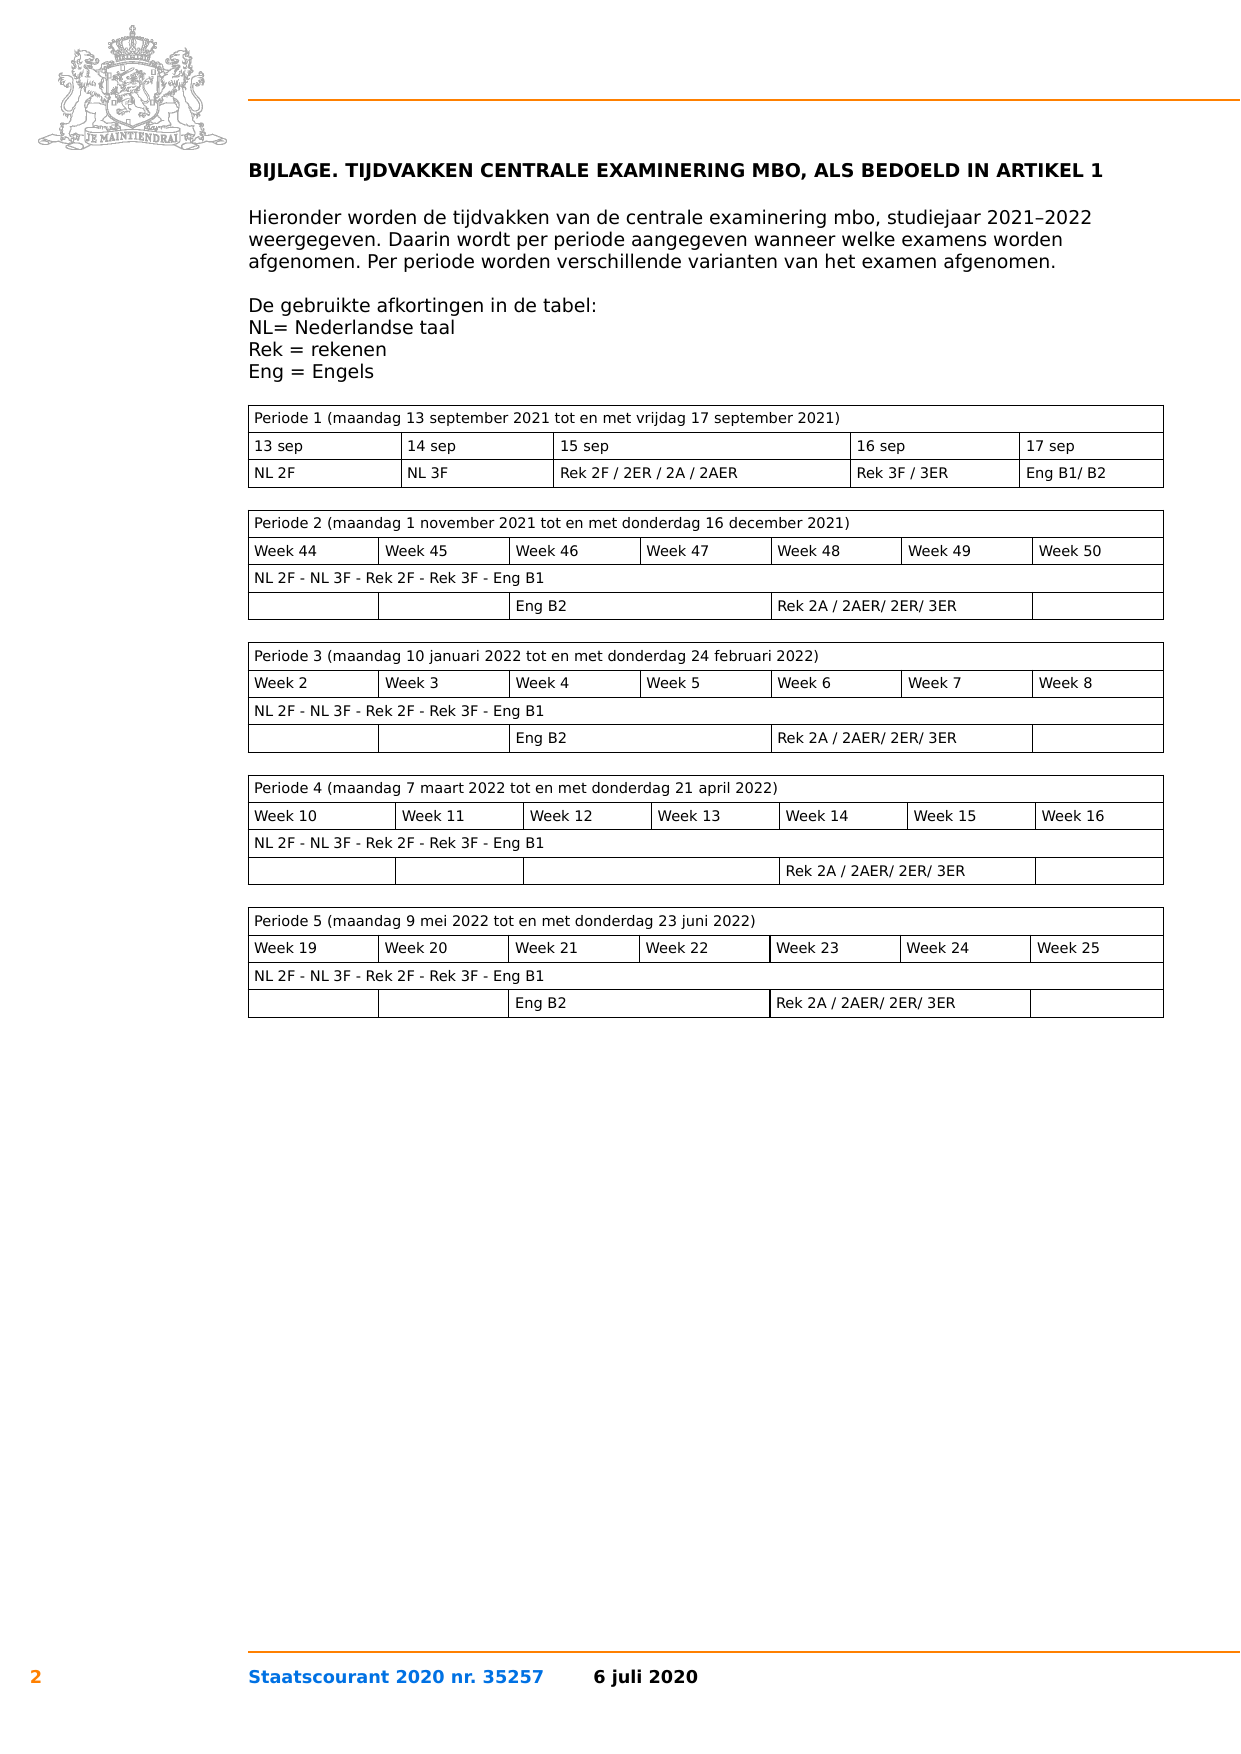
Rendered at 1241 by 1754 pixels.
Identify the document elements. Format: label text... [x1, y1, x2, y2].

table_cell Week 16 [1036, 803, 1163, 829]
subtitle BIJLAGE. TIJDVAKKEN CENTRALE EXAMINERING MBO, ALS BEDOELD IN ARTIKEL 1 [248, 160, 1163, 182]
text NL= Nederlandse taal [248, 317, 1163, 339]
table_cell Week 44 [249, 538, 378, 564]
table_cell [379, 990, 508, 1017]
table_cell Eng B2 [510, 725, 771, 752]
table_cell [1033, 725, 1163, 752]
text Eng = Engels [248, 361, 1163, 383]
table_cell Week 23 [771, 936, 900, 962]
table_cell Rek 2A / 2AER/ 2ER/ 3ER [771, 990, 1030, 1017]
table_cell Week 15 [908, 803, 1035, 829]
table_cell Week 7 [902, 671, 1032, 697]
table_cell 15 sep [554, 433, 850, 459]
table_cell Eng B1/ B2 [1020, 460, 1163, 487]
table_cell [379, 593, 509, 619]
table_cell NL 2F [249, 460, 401, 487]
table_cell Week 46 [510, 538, 640, 564]
table_cell Week 6 [772, 671, 901, 697]
table_cell Week 48 [772, 538, 901, 564]
table_header Periode 3 (maandag 10 januari 2022 tot en met donderdag 24 februari 2022) [249, 643, 1163, 669]
table_cell NL 2F - NL 3F - Rek 2F - Rek 3F - Eng B1 [249, 565, 1163, 592]
table_cell [396, 858, 523, 884]
table_cell Week 20 [379, 936, 508, 962]
table_cell [249, 593, 378, 619]
table_cell [249, 725, 378, 752]
table_cell Week 13 [652, 803, 779, 829]
table_cell Rek 2A / 2AER/ 2ER/ 3ER [772, 593, 1032, 619]
table_cell Week 22 [640, 936, 769, 962]
table_header Periode 1 (maandag 13 september 2021 tot en met vrijdag 17 september 2021) [249, 406, 1163, 432]
table_cell Rek 2A / 2AER/ 2ER/ 3ER [780, 858, 1035, 884]
table_cell Week 49 [902, 538, 1032, 564]
table_cell NL 2F - NL 3F - Rek 2F - Rek 3F - Eng B1 [249, 830, 1163, 857]
table_cell Rek 3F / 3ER [851, 460, 1019, 487]
text De gebruikte afkortingen in de tabel: [248, 295, 1163, 317]
table_header Periode 5 (maandag 9 mei 2022 tot en met donderdag 23 juni 2022) [249, 908, 1163, 934]
text Rek = rekenen [248, 339, 1163, 361]
table_cell Week 19 [249, 936, 378, 962]
table_cell Week 3 [379, 671, 509, 697]
table_cell 13 sep [249, 433, 401, 459]
table_cell [524, 858, 779, 884]
table_cell 14 sep [402, 433, 553, 459]
table_cell 17 sep [1020, 433, 1163, 459]
table_cell Week 11 [396, 803, 523, 829]
table_cell Week 10 [249, 803, 395, 829]
table_cell Eng B2 [509, 990, 769, 1017]
table_cell [1033, 593, 1163, 619]
table_cell [1036, 858, 1163, 884]
table_cell Week 45 [379, 538, 509, 564]
table_cell Week 25 [1031, 936, 1163, 962]
table_cell Week 24 [901, 936, 1030, 962]
table_cell Week 47 [641, 538, 771, 564]
table_header Periode 2 (maandag 1 november 2021 tot en met donderdag 16 december 2021) [249, 511, 1163, 537]
table_cell [1031, 990, 1163, 1017]
table_cell Week 5 [641, 671, 771, 697]
table_cell Eng B2 [510, 593, 771, 619]
table_cell Rek 2F / 2ER / 2A / 2AER [554, 460, 850, 487]
table_cell Rek 2A / 2AER/ 2ER/ 3ER [772, 725, 1032, 752]
table_cell Week 8 [1033, 671, 1163, 697]
table_cell NL 2F - NL 3F - Rek 2F - Rek 3F - Eng B1 [249, 963, 1163, 989]
table_header Periode 4 (maandag 7 maart 2022 tot en met donderdag 21 april 2022) [249, 776, 1163, 802]
table_cell 16 sep [851, 433, 1019, 459]
text Hieronder worden de tijdvakken van de centrale examinering mbo, studiejaar 2021–2022 weergegeven. Daarin wordt per periode aangegeven wanneer welke examens worden afgenomen. Per periode worden verschillende varianten van het examen afgenomen. [248, 207, 1163, 273]
table_cell Week 12 [524, 803, 651, 829]
table_cell Week 50 [1033, 538, 1163, 564]
table_cell Week 21 [509, 936, 639, 962]
table_cell NL 3F [402, 460, 553, 487]
table_cell [249, 990, 378, 1017]
table_cell NL 2F - NL 3F - Rek 2F - Rek 3F - Eng B1 [249, 698, 1163, 724]
table_cell [249, 858, 395, 884]
table_cell Week 14 [780, 803, 907, 829]
table_cell Week 4 [510, 671, 640, 697]
table_cell [379, 725, 509, 752]
table_cell Week 2 [249, 671, 378, 697]
picture [38, 25, 227, 150]
